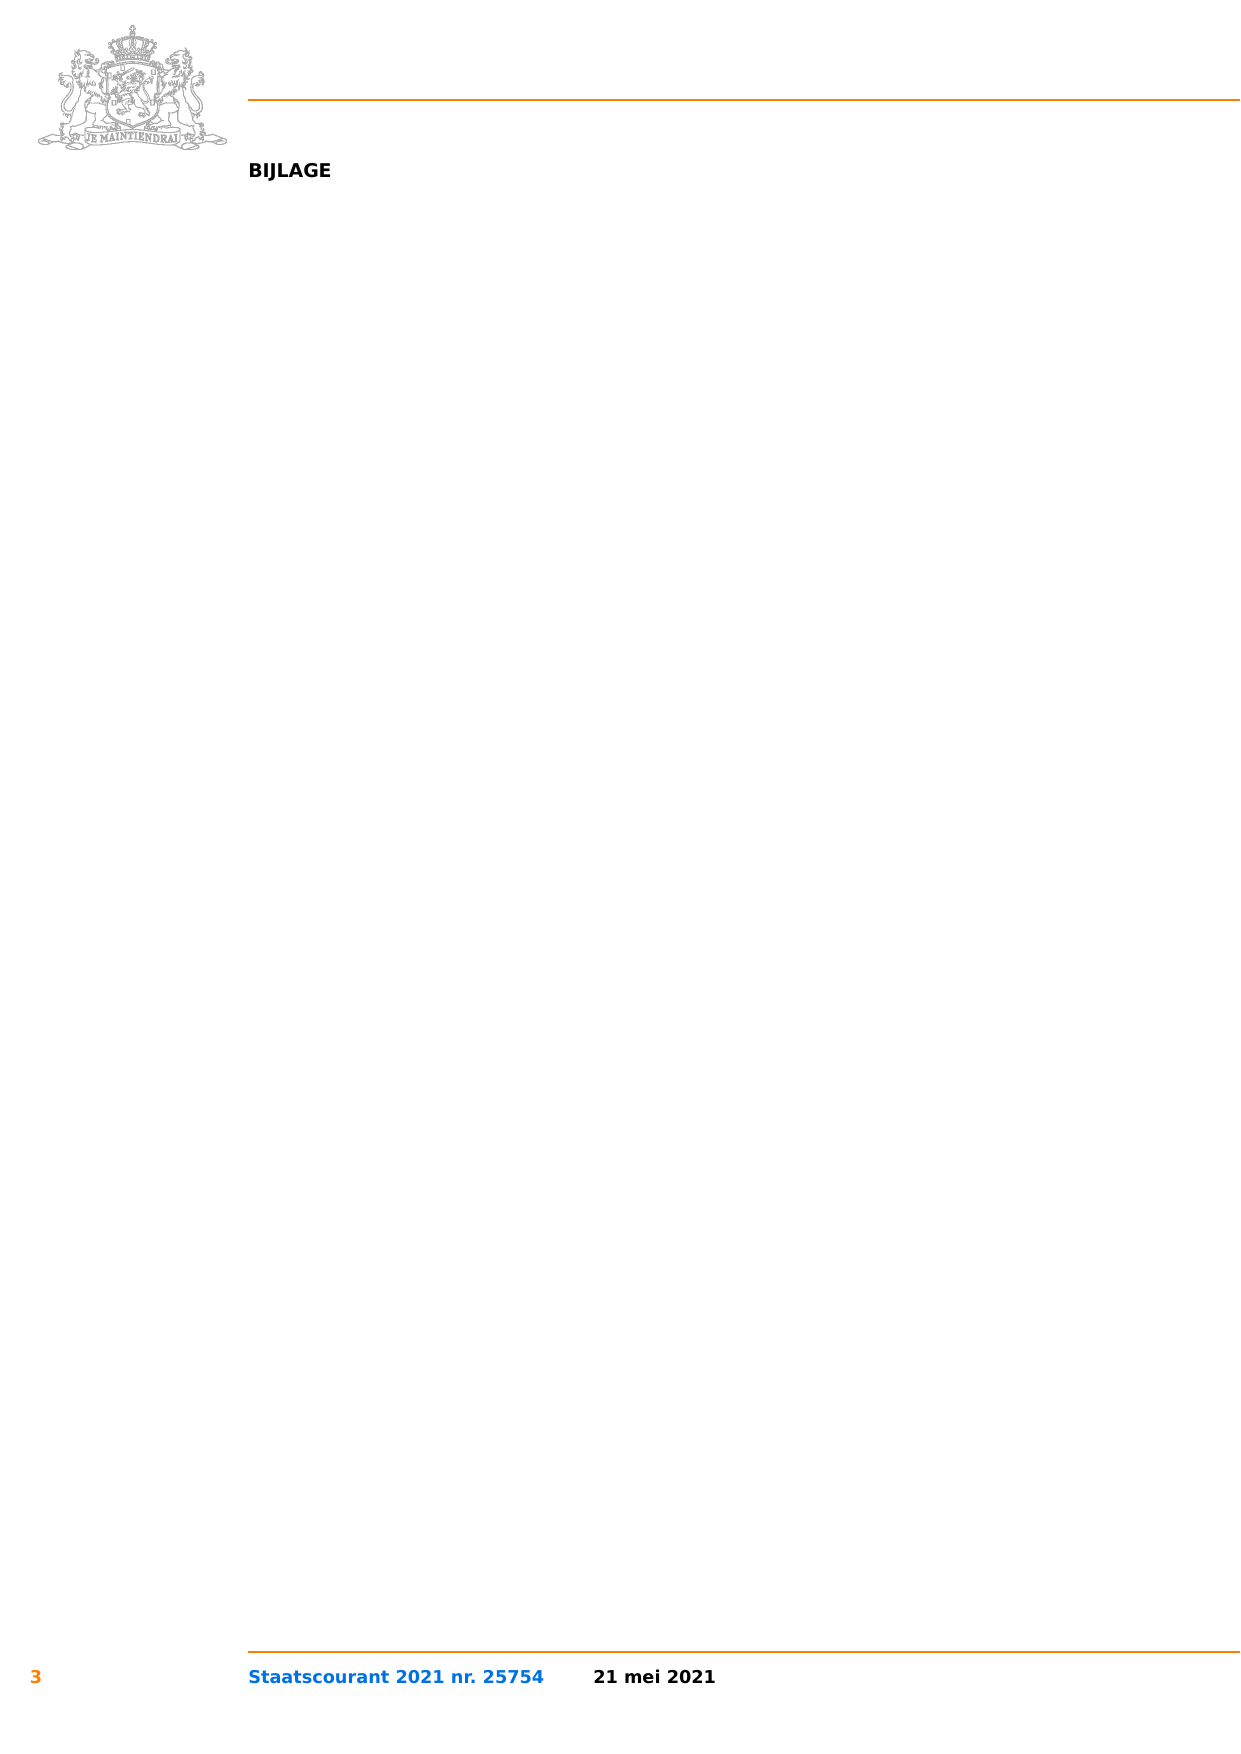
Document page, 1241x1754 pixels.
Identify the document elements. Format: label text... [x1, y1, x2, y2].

picture [38, 25, 227, 150]
subtitle BIJLAGE [248, 160, 1163, 182]
